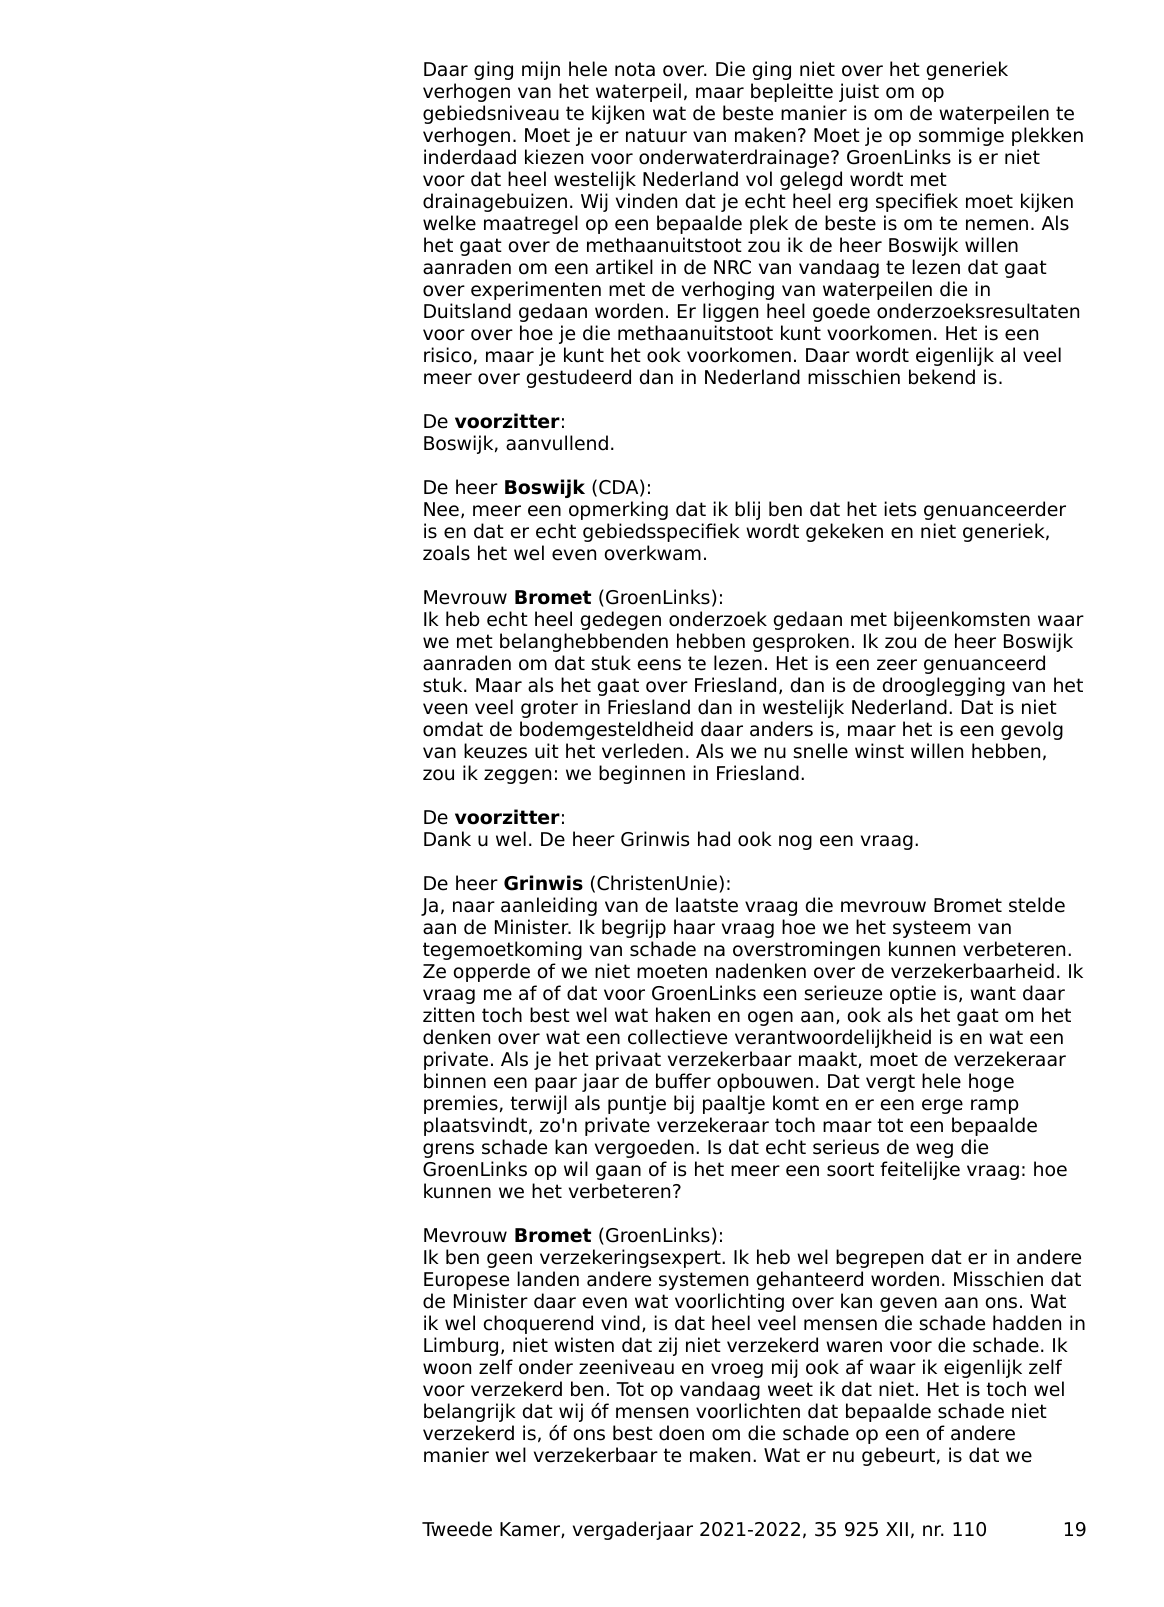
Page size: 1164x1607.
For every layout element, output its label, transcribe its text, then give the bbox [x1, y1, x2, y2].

text De voorzitter: [422, 411, 1087, 433]
text De heer Grinwis (ChristenUnie): [422, 873, 1087, 895]
text Dank u wel. De heer Grinwis had ook nog een vraag. [422, 829, 1087, 851]
text Ik ben geen verzekeringsexpert. Ik heb wel begrepen dat er in andere Europese landen andere systemen gehanteerd worden. Misschien dat de Minister daar even wat voorlichting over kan geven aan ons. Wat ik wel choquerend vind, is dat heel veel mensen die schade hadden in Limburg, niet wisten dat zij niet verzekerd waren voor die schade. Ik woon zelf onder zeeniveau en vroeg mij ook af waar ik eigenlijk zelf voor verzekerd ben. Tot op vandaag weet ik dat niet. Het is toch wel belangrijk dat wij óf mensen voorlichten dat bepaalde schade niet verzekerd is, óf ons best doen om die schade op een of andere manier wel verzekerbaar te maken. Wat er nu gebeurt, is dat we [422, 1247, 1087, 1467]
text Daar ging mijn hele nota over. Die ging niet over het generiek verhogen van het waterpeil, maar bepleitte juist om op gebiedsniveau te kijken wat de beste manier is om de waterpeilen te verhogen. Moet je er natuur van maken? Moet je op sommige plekken inderdaad kiezen voor onderwaterdrainage? GroenLinks is er niet voor dat heel westelijk Nederland vol gelegd wordt met drainagebuizen. Wij vinden dat je echt heel erg specifiek moet kijken welke maatregel op een bepaalde plek de beste is om te nemen. Als het gaat over de methaanuitstoot zou ik de heer Boswijk willen aanraden om een artikel in de NRC van vandaag te lezen dat gaat over experimenten met de verhoging van waterpeilen die in Duitsland gedaan worden. Er liggen heel goede onderzoeksresultaten voor over hoe je die methaanuitstoot kunt voorkomen. Het is een risico, maar je kunt het ook voorkomen. Daar wordt eigenlijk al veel meer over gestudeerd dan in Nederland misschien bekend is. [422, 59, 1087, 389]
text Mevrouw Bromet (GroenLinks): [422, 1225, 1087, 1247]
text De heer Boswijk (CDA): [422, 477, 1087, 499]
text Ik heb echt heel gedegen onderzoek gedaan met bijeenkomsten waar we met belanghebbenden hebben gesproken. Ik zou de heer Boswijk aanraden om dat stuk eens te lezen. Het is een zeer genuanceerd stuk. Maar als het gaat over Friesland, dan is de drooglegging van het veen veel groter in Friesland dan in westelijk Nederland. Dat is niet omdat de bodemgesteldheid daar anders is, maar het is een gevolg van keuzes uit het verleden. Als we nu snelle winst willen hebben, zou ik zeggen: we beginnen in Friesland. [422, 609, 1087, 785]
text Mevrouw Bromet (GroenLinks): [422, 587, 1087, 609]
text Ja, naar aanleiding van de laatste vraag die mevrouw Bromet stelde aan de Minister. Ik begrijp haar vraag hoe we het systeem van tegemoetkoming van schade na overstromingen kunnen verbeteren. Ze opperde of we niet moeten nadenken over de verzekerbaarheid. Ik vraag me af of dat voor GroenLinks een serieuze optie is, want daar zitten toch best wel wat haken en ogen aan, ook als het gaat om het denken over wat een collectieve verantwoordelijkheid is en wat een private. Als je het privaat verzekerbaar maakt, moet de verzekeraar binnen een paar jaar de buffer opbouwen. Dat vergt hele hoge premies, terwijl als puntje bij paaltje komt en er een erge ramp plaatsvindt, zo'n private verzekeraar toch maar tot een bepaalde grens schade kan vergoeden. Is dat echt serieus de weg die GroenLinks op wil gaan of is het meer een soort feitelijke vraag: hoe kunnen we het verbeteren? [422, 895, 1087, 1203]
text De voorzitter: [422, 807, 1087, 829]
text Boswijk, aanvullend. [422, 433, 1087, 455]
text Nee, meer een opmerking dat ik blij ben dat het iets genuanceerder is en dat er echt gebiedsspecifiek wordt gekeken en niet generiek, zoals het wel even overkwam. [422, 499, 1087, 565]
